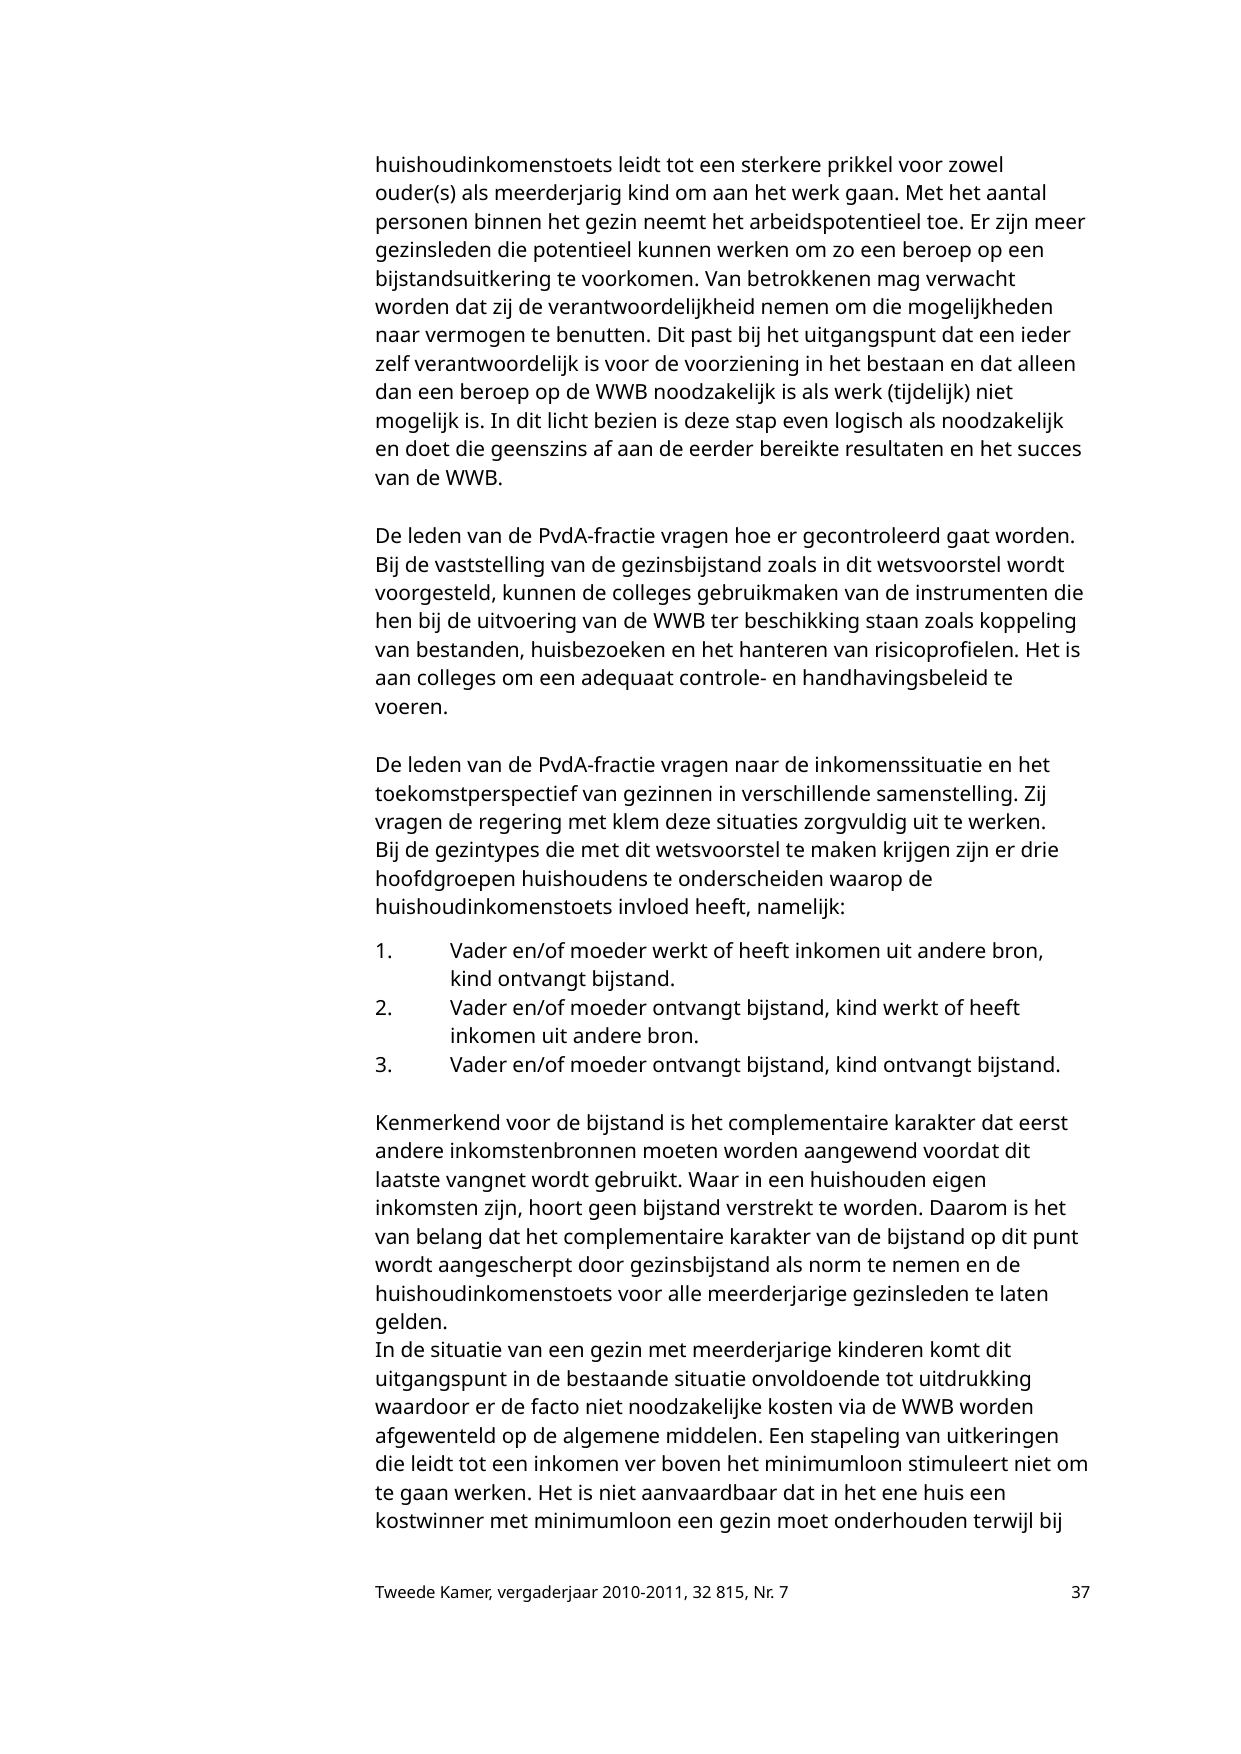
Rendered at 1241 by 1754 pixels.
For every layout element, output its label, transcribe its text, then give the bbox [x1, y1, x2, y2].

text De leden van de PvdA-fractie vragen hoe er gecontroleerd gaat worden. [375, 521, 1090, 550]
text Kenmerkend voor de bijstand is het complementaire karakter dat eerst andere inkomstenbronnen moeten worden aangewend voordat dit laatste vangnet wordt gebruikt. Waar in een huishouden eigen inkomsten zijn, hoort geen bijstand verstrekt te worden. Daarom is het van belang dat het complementaire karakter van de bijstand op dit punt wordt aangescherpt door gezinsbijstand als norm te nemen en de huishoudinkomenstoets voor alle meerderjarige gezinsleden te laten gelden. [375, 1108, 1090, 1336]
list Vader en/of moeder ontvangt bijstand, kind ontvangt bijstand. [375, 1050, 1090, 1078]
text De leden van de PvdA-fractie vragen naar de inkomenssituatie en het toekomstperspectief van gezinnen in verschillende samenstelling. Zij vragen de regering met klem deze situaties zorgvuldig uit te werken. [375, 750, 1090, 836]
text In de situatie van een gezin met meerderjarige kinderen komt dit uitgangspunt in de bestaande situatie onvoldoende tot uitdrukking waardoor er de facto niet noodzakelijke kosten via de WWB worden afgewenteld op de algemene middelen. Een stapeling van uitkeringen die leidt tot een inkomen ver boven het minimumloon stimuleert niet om te gaan werken. Het is niet aanvaardbaar dat in het ene huis een kostwinner met minimumloon een gezin moet onderhouden terwijl bij [375, 1336, 1090, 1535]
text Bij de gezintypes die met dit wetsvoorstel te maken krijgen zijn er drie hoofdgroepen huishoudens te onderscheiden waarop de huishoudinkomenstoets invloed heeft, namelijk: [375, 836, 1090, 921]
list Vader en/of moeder werkt of heeft inkomen uit andere bron, kind ontvangt bijstand. [375, 936, 1090, 993]
list Vader en/of moeder ontvangt bijstand, kind werkt of heeft inkomen uit andere bron. [375, 993, 1090, 1050]
text Bij de vaststelling van de gezinsbijstand zoals in dit wetsvoorstel wordt voorgesteld, kunnen de colleges gebruikmaken van de instrumenten die hen bij de uitvoering van de WWB ter beschikking staan zoals koppeling van bestanden, huisbezoeken en het hanteren van risicoprofielen. Het is aan colleges om een adequaat controle- en handhavingsbeleid te voeren. [375, 550, 1090, 720]
text huishoudinkomenstoets leidt tot een sterkere prikkel voor zowel ouder(s) als meerderjarig kind om aan het werk gaan. Met het aantal personen binnen het gezin neemt het arbeidspotentieel toe. Er zijn meer gezinsleden die potentieel kunnen werken om zo een beroep op een bijstandsuitkering te voorkomen. Van betrokkenen mag verwacht worden dat zij de verantwoordelijkheid nemen om die mogelijkheden naar vermogen te benutten. Dit past bij het uitgangspunt dat een ieder zelf verantwoordelijk is voor de voorziening in het bestaan en dat alleen dan een beroep op de WWB noodzakelijk is als werk (tijdelijk) niet mogelijk is. In dit licht bezien is deze stap even logisch als noodzakelijk en doet die geenszins af aan de eerder bereikte resultaten en het succes van de WWB. [375, 150, 1090, 491]
